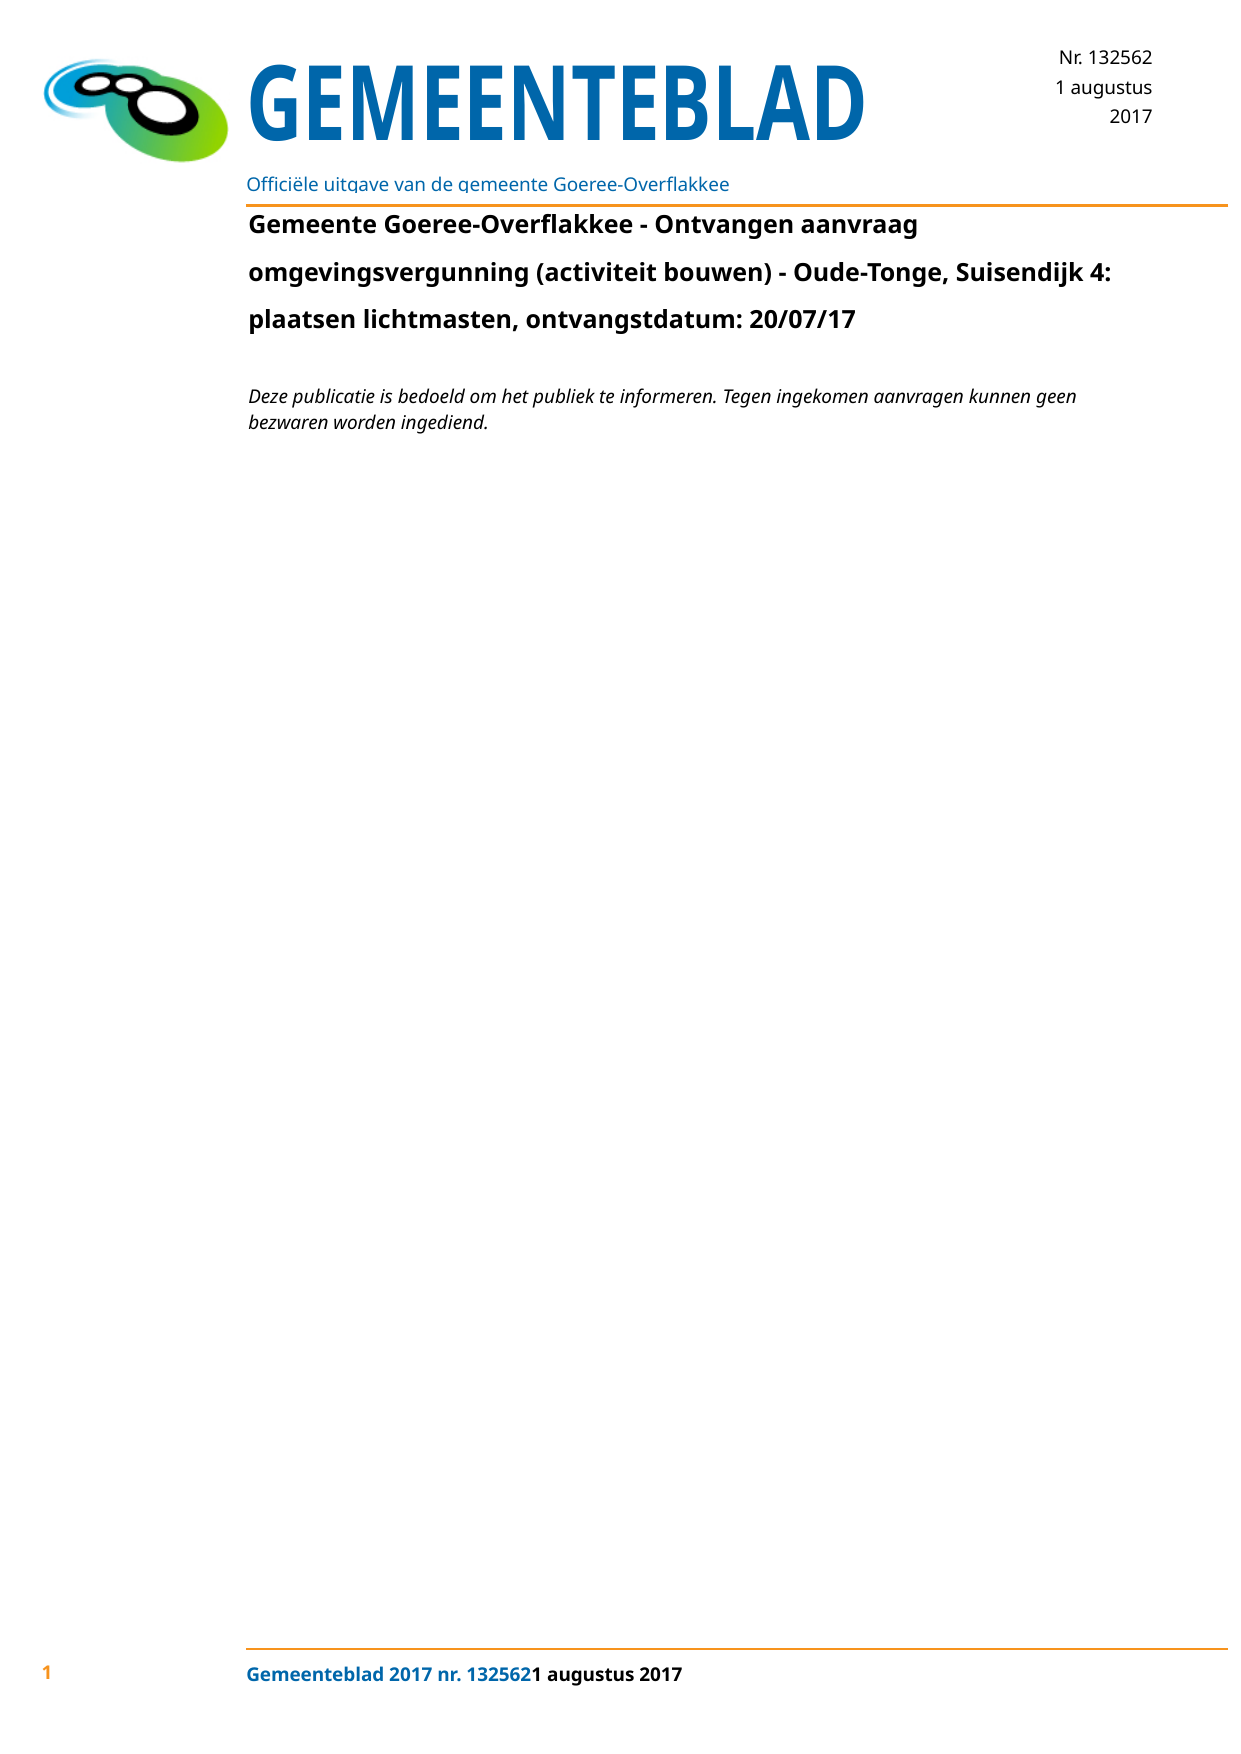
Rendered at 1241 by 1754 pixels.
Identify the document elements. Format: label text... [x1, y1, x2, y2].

text Deze publicatie is bedoeld om het publiek te informeren. Tegen ingekomen aanvragen kunnen geen bezwaren worden ingediend. [248, 384, 1152, 435]
text Gemeente Goeree-Overflakkee - Ontvangen aanvraag omgevingsvergunning (activiteit bouwen) - Oude-Tonge, Suisendijk 4: plaatsen lichtmasten, ontvangstdatum: 20/07/17 [248, 207, 1152, 336]
picture [41, 47, 231, 172]
